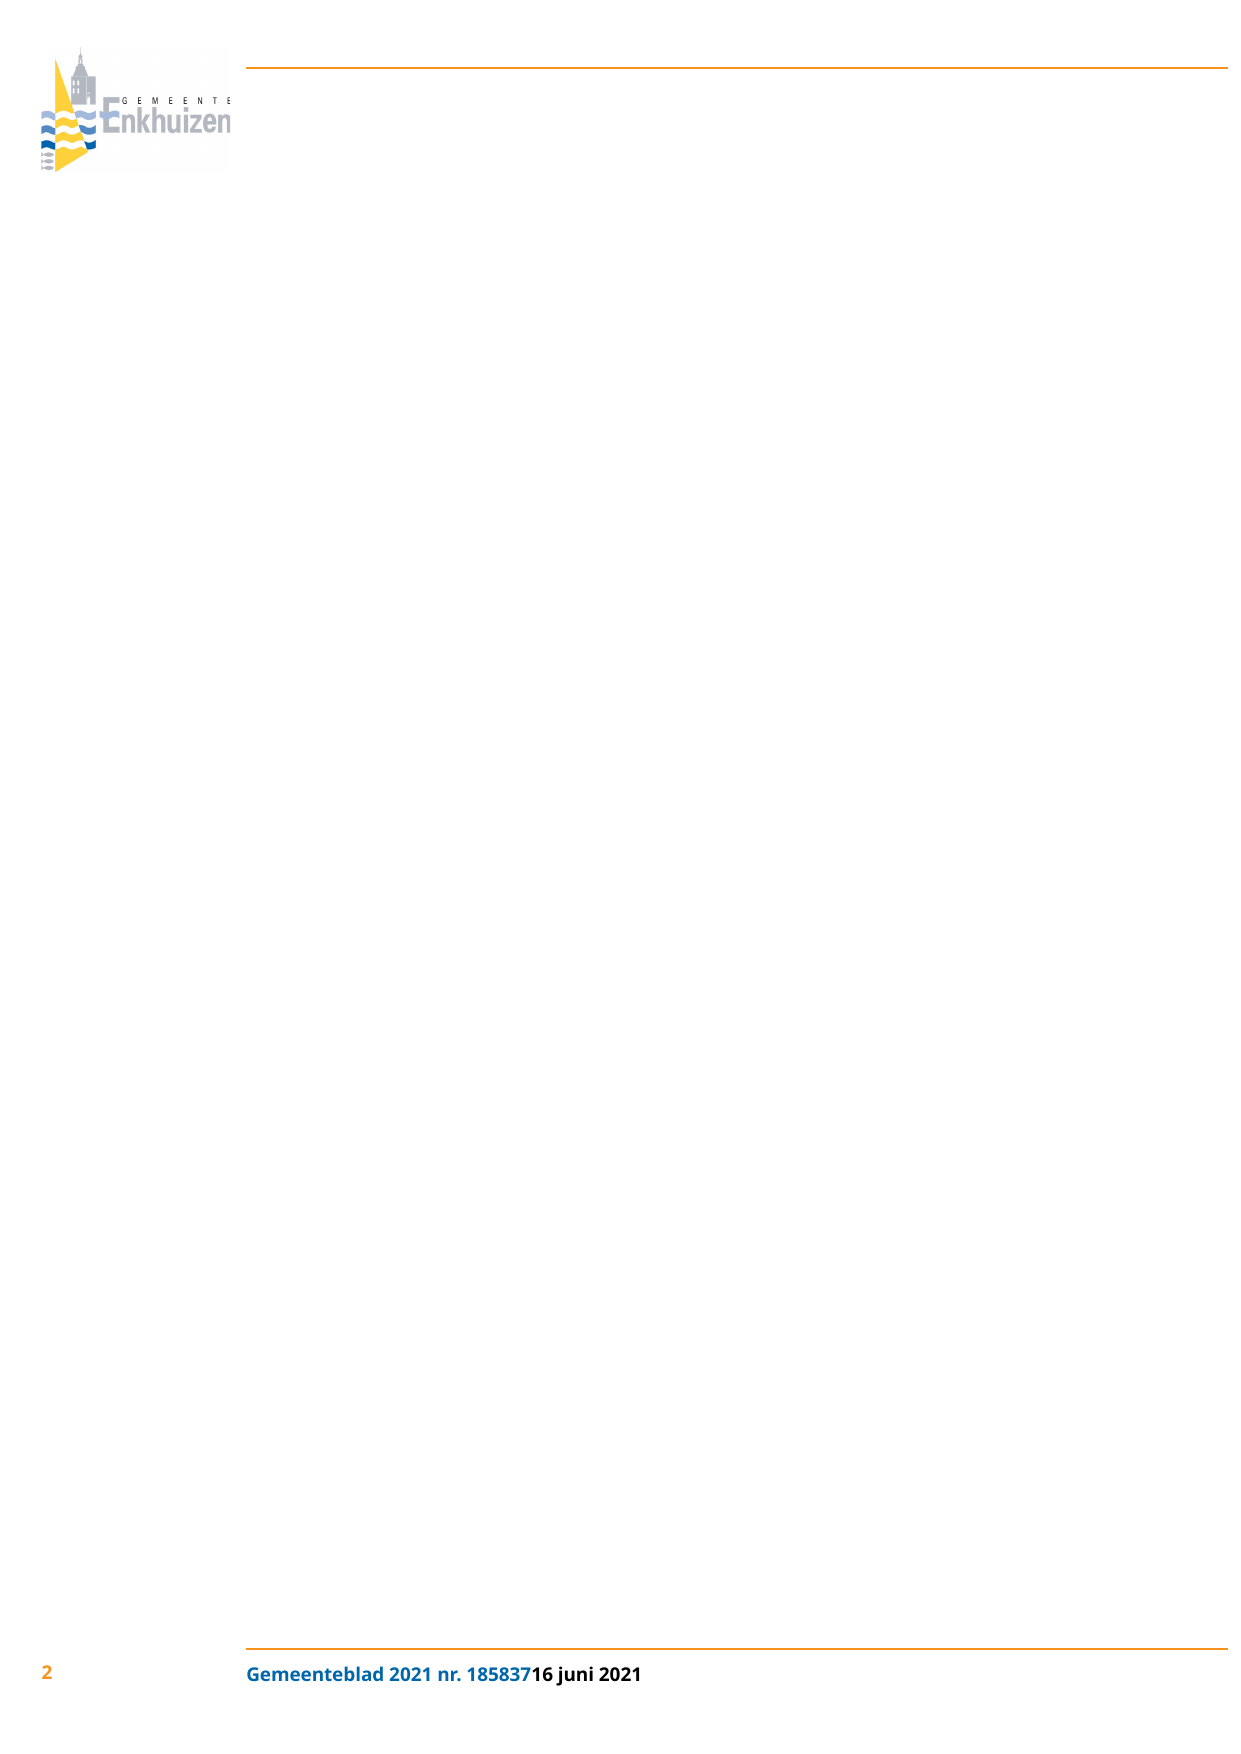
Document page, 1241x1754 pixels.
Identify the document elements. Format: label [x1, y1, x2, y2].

picture [41, 47, 231, 172]
